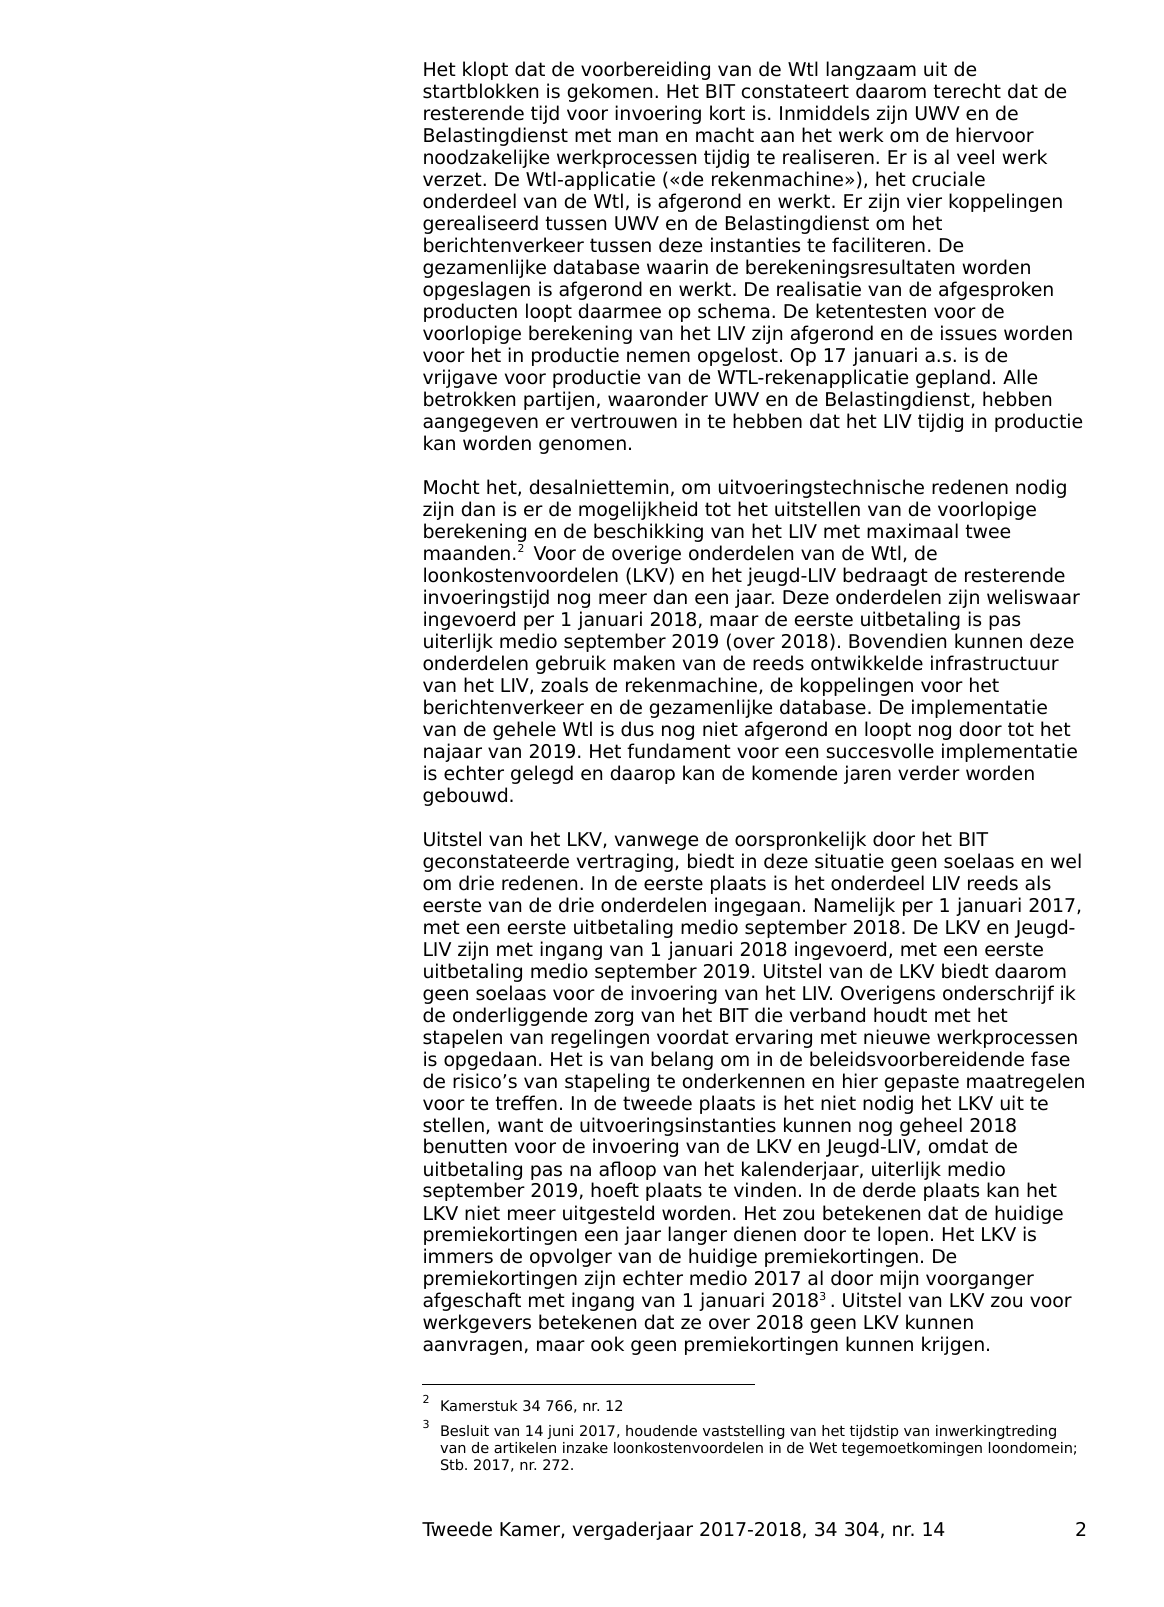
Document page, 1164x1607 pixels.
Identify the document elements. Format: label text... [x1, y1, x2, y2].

text Uitstel van het LKV, vanwege de oorspronkelijk door het BIT geconstateerde vertraging, biedt in deze situatie geen soelaas en wel om drie redenen. In de eerste plaats is het onderdeel LIV reeds als eerste van de drie onderdelen ingegaan. Namelijk per 1 januari 2017, met een eerste uitbetaling medio september 2018. De LKV en Jeugd-LIV zijn met ingang van 1 januari 2018 ingevoerd, met een eerste uitbetaling medio september 2019. Uitstel van de LKV biedt daarom geen soelaas voor de invoering van het LIV. Overigens onderschrijf ik de onderliggende zorg van het BIT die verband houdt met het stapelen van regelingen voordat ervaring met nieuwe werkprocessen is opgedaan. Het is van belang om in de beleidsvoorbereidende fase de risico’s van stapeling te onderkennen en hier gepaste maatregelen voor te treffen. In de tweede plaats is het niet nodig het LKV uit te stellen, want de uitvoeringsinstanties kunnen nog geheel 2018 benutten voor de invoering van de LKV en Jeugd-LIV, omdat de uitbetaling pas na afloop van het kalenderjaar, uiterlijk medio september 2019, hoeft plaats te vinden. In de derde plaats kan het LKV niet meer uitgesteld worden. Het zou betekenen dat de huidige premiekortingen een jaar langer dienen door te lopen. Het LKV is immers de opvolger van de huidige premiekortingen. De premiekortingen zijn echter medio 2017 al door mijn voorganger afgeschaft met ingang van 1 januari 2018. Uitstel van LKV zou voor werkgevers betekenen dat ze over 2018 geen LKV kunnen aanvragen, maar ook geen premiekortingen kunnen krijgen. [422, 829, 1087, 1356]
text Besluit van 14 juni 2017, houdende vaststelling van het tijdstip van inwerkingtreding van de artikelen inzake loonkostenvoordelen in de Wet tegemoetkomingen loondomein; Stb. 2017, nr. 272. [422, 1418, 1087, 1474]
text Mocht het, desalniettemin, om uitvoeringstechnische redenen nodig zijn dan is er de mogelijkheid tot het uitstellen van de voorlopige berekening en de beschikking van het LIV met maximaal twee maanden. Voor de overige onderdelen van de Wtl, de loonkostenvoordelen (LKV) en het jeugd-LIV bedraagt de resterende invoeringstijd nog meer dan een jaar. Deze onderdelen zijn weliswaar ingevoerd per 1 januari 2018, maar de eerste uitbetaling is pas uiterlijk medio september 2019 (over 2018). Bovendien kunnen deze onderdelen gebruik maken van de reeds ontwikkelde infrastructuur van het LIV, zoals de rekenmachine, de koppelingen voor het berichtenverkeer en de gezamenlijke database. De implementatie van de gehele Wtl is dus nog niet afgerond en loopt nog door tot het najaar van 2019. Het fundament voor een succesvolle implementatie is echter gelegd en daarop kan de komende jaren verder worden gebouwd. [422, 477, 1087, 807]
text Kamerstuk 34 766, nr. 12 [422, 1393, 1087, 1416]
text Het klopt dat de voorbereiding van de Wtl langzaam uit de startblokken is gekomen. Het BIT constateert daarom terecht dat de resterende tijd voor invoering kort is. Inmiddels zijn UWV en de Belastingdienst met man en macht aan het werk om de hiervoor noodzakelijke werkprocessen tijdig te realiseren. Er is al veel werk verzet. De Wtl-applicatie («de rekenmachine»), het cruciale onderdeel van de Wtl, is afgerond en werkt. Er zijn vier koppelingen gerealiseerd tussen UWV en de Belastingdienst om het berichtenverkeer tussen deze instanties te faciliteren. De gezamenlijke database waarin de berekeningsresultaten worden opgeslagen is afgerond en werkt. De realisatie van de afgesproken producten loopt daarmee op schema. De ketentesten voor de voorlopige berekening van het LIV zijn afgerond en de issues worden voor het in productie nemen opgelost. Op 17 januari a.s. is de vrijgave voor productie van de WTL-rekenapplicatie gepland. Alle betrokken partijen, waaronder UWV en de Belastingdienst, hebben aangegeven er vertrouwen in te hebben dat het LIV tijdig in productie kan worden genomen. [422, 59, 1087, 455]
